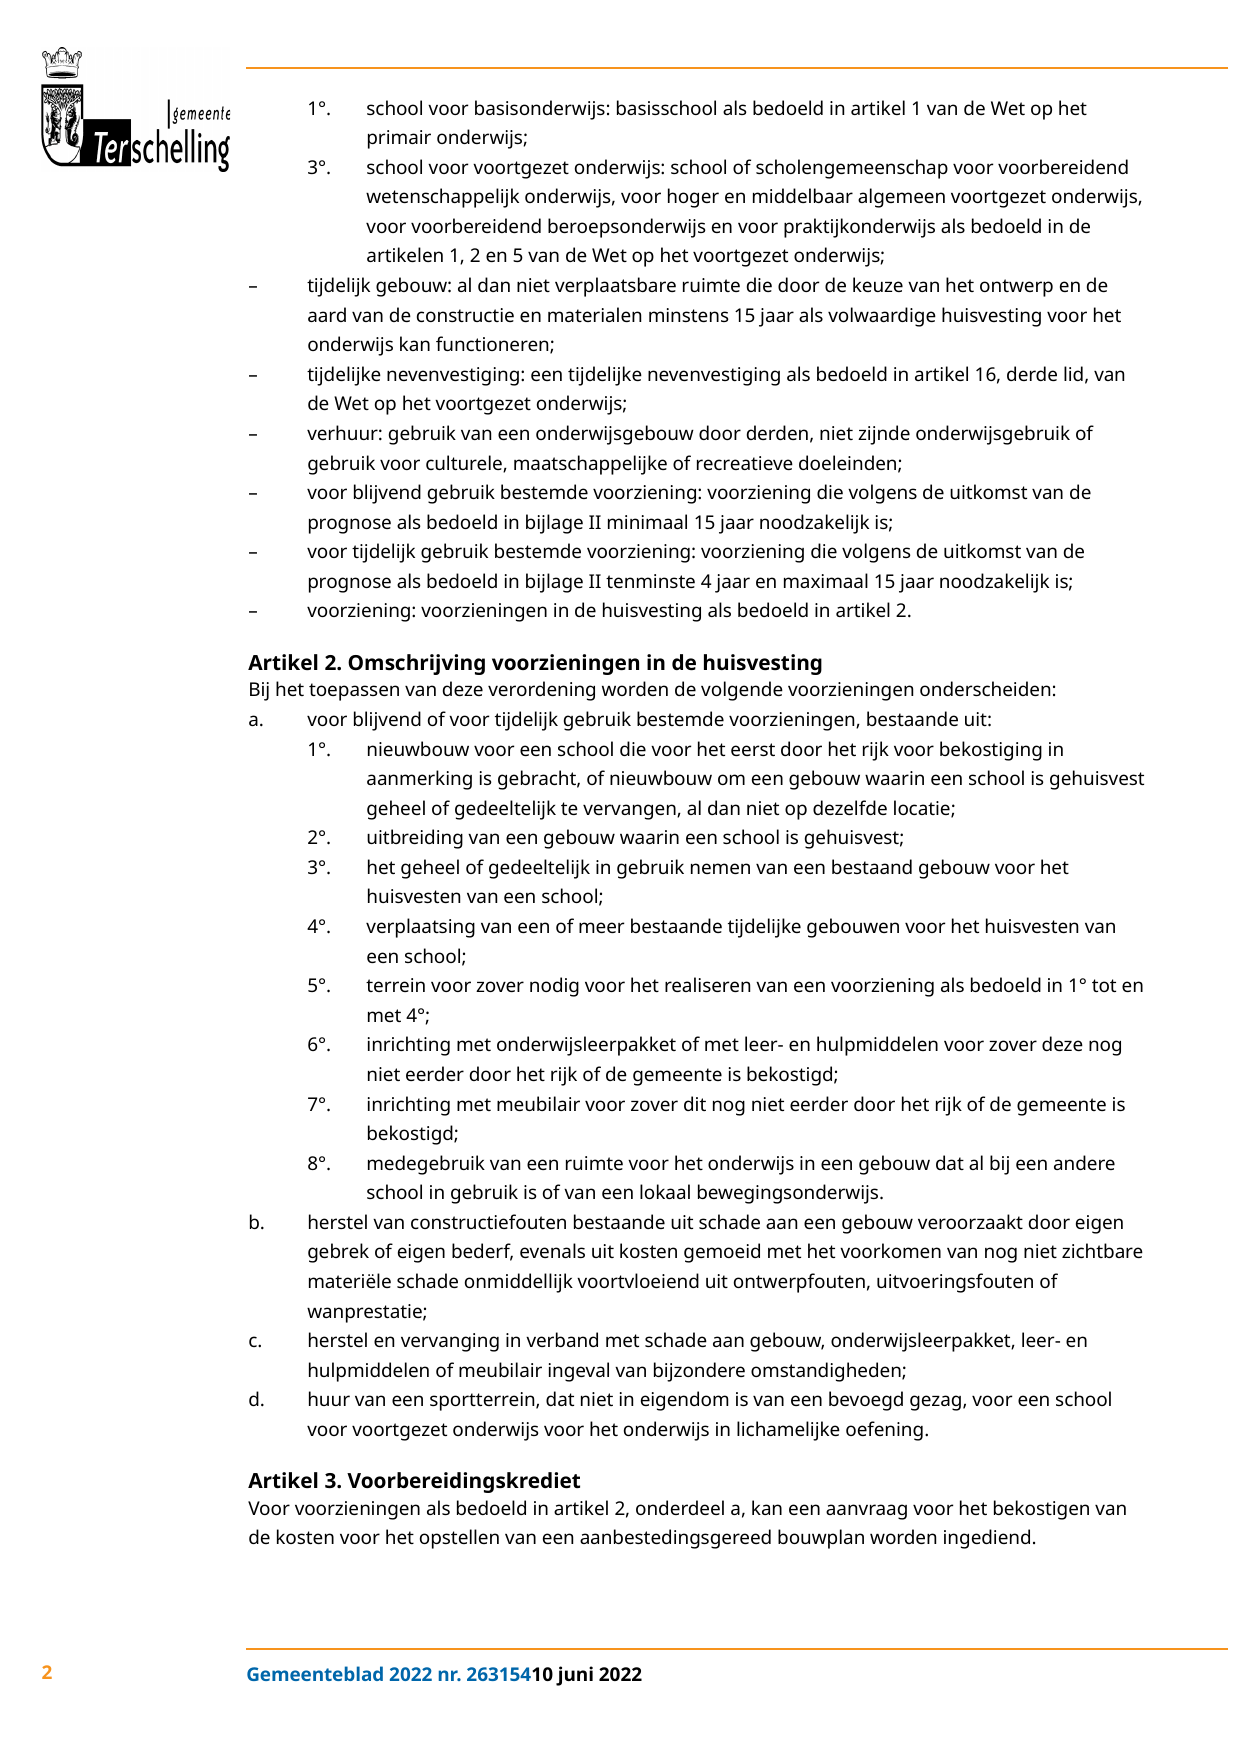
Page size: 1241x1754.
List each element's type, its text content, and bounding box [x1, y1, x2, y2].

text Artikel 3. Voorbereidingskrediet [248, 1467, 1152, 1495]
list voor tijdelijk gebruik bestemde voorziening: voorziening die volgens de uitkomst van de prognose als bedoeld in bijlage II tenminste 4 jaar en maximaal 15 jaar noodzakelijk is; [248, 538, 1152, 594]
list inrichting met meubilair voor zover dit nog niet eerder door het rijk of de gemeente is bekostigd; [307, 1091, 1152, 1146]
list verplaatsing van een of meer bestaande tijdelijke gebouwen voor het huisvesten van een school; [307, 913, 1152, 968]
list tijdelijke nevenvestiging: een tijdelijke nevenvestiging als bedoeld in artikel 16, derde lid, van de Wet op het voortgezet onderwijs; [248, 361, 1152, 416]
list medegebruik van een ruimte voor het onderwijs in een gebouw dat al bij een andere school in gebruik is of van een lokaal bewegingsonderwijs. [307, 1150, 1152, 1205]
list herstel van constructiefouten bestaande uit schade aan een gebouw veroorzaakt door eigen gebrek of eigen bederf, evenals uit kosten gemoeid met het voorkomen van nog niet zichtbare materiële schade onmiddellijk voortvloeiend uit ontwerpfouten, uitvoeringsfouten of wanprestatie; [248, 1209, 1152, 1323]
list uitbreiding van een gebouw waarin een school is gehuisvest; [307, 824, 1152, 850]
text Voor voorzieningen als bedoeld in artikel 2, onderdeel a, kan een aanvraag voor het bekostigen van de kosten voor het opstellen van een aanbestedingsgereed bouwplan worden ingediend. [248, 1495, 1152, 1550]
list voorziening: voorzieningen in de huisvesting als bedoeld in artikel 2. [248, 598, 1152, 623]
list inrichting met onderwijsleerpakket of met leer- en hulpmiddelen voor zover deze nog niet eerder door het rijk of de gemeente is bekostigd; [307, 1032, 1152, 1087]
list huur van een sportterrein, dat niet in eigendom is van een bevoegd gezag, voor een school voor voortgezet onderwijs voor het onderwijs in lichamelijke oefening. [248, 1387, 1152, 1442]
list voor blijvend gebruik bestemde voorziening: voorziening die volgens de uitkomst van de prognose als bedoeld in bijlage II minimaal 15 jaar noodzakelijk is; [248, 479, 1152, 535]
text Bij het toepassen van deze verordening worden de volgende voorzieningen onderscheiden: [248, 677, 1152, 702]
list voor blijvend of voor tijdelijk gebruik bestemde voorzieningen, bestaande uit: [248, 706, 1152, 732]
list het geheel of gedeeltelijk in gebruik nemen van een bestaand gebouw voor het huisvesten van een school; [307, 854, 1152, 909]
list school voor voortgezet onderwijs: school of scholengemeenschap voor voorbereidend wetenschappelijk onderwijs, voor hoger en middelbaar algemeen voortgezet onderwijs, voor voorbereidend beroepsonderwijs en voor praktijkonderwijs als bedoeld in de artikelen 1, 2 en 5 van de Wet op het voortgezet onderwijs; [307, 154, 1152, 268]
list herstel en vervanging in verband met schade aan gebouw, onderwijsleerpakket, leer- en hulpmiddelen of meubilair ingeval van bijzondere omstandigheden; [248, 1327, 1152, 1383]
list nieuwbouw voor een school die voor het eerst door het rijk voor bekostiging in aanmerking is gebracht, of nieuwbouw om een gebouw waarin een school is gehuisvest geheel of gedeeltelijk te vervangen, al dan niet op dezelfde locatie; [307, 736, 1152, 821]
text Artikel 2. Omschrijving voorzieningen in de huisvesting [248, 648, 1152, 677]
list terrein voor zover nodig voor het realiseren van een voorziening als bedoeld in 1° tot en met 4°; [307, 972, 1152, 1028]
list verhuur: gebruik van een onderwijsgebouw door derden, niet zijnde onderwijsgebruik of gebruik voor culturele, maatschappelijke of recreatieve doeleinden; [248, 420, 1152, 476]
list tijdelijk gebouw: al dan niet verplaatsbare ruimte die door de keuze van het ontwerp en de aard van de constructie en materialen minstens 15 jaar als volwaardige huisvesting voor het onderwijs kan functioneren; [248, 272, 1152, 357]
picture [41, 47, 231, 172]
list school voor basisonderwijs: basisschool als bedoeld in artikel 1 van de Wet op het primair onderwijs; [307, 95, 1152, 150]
